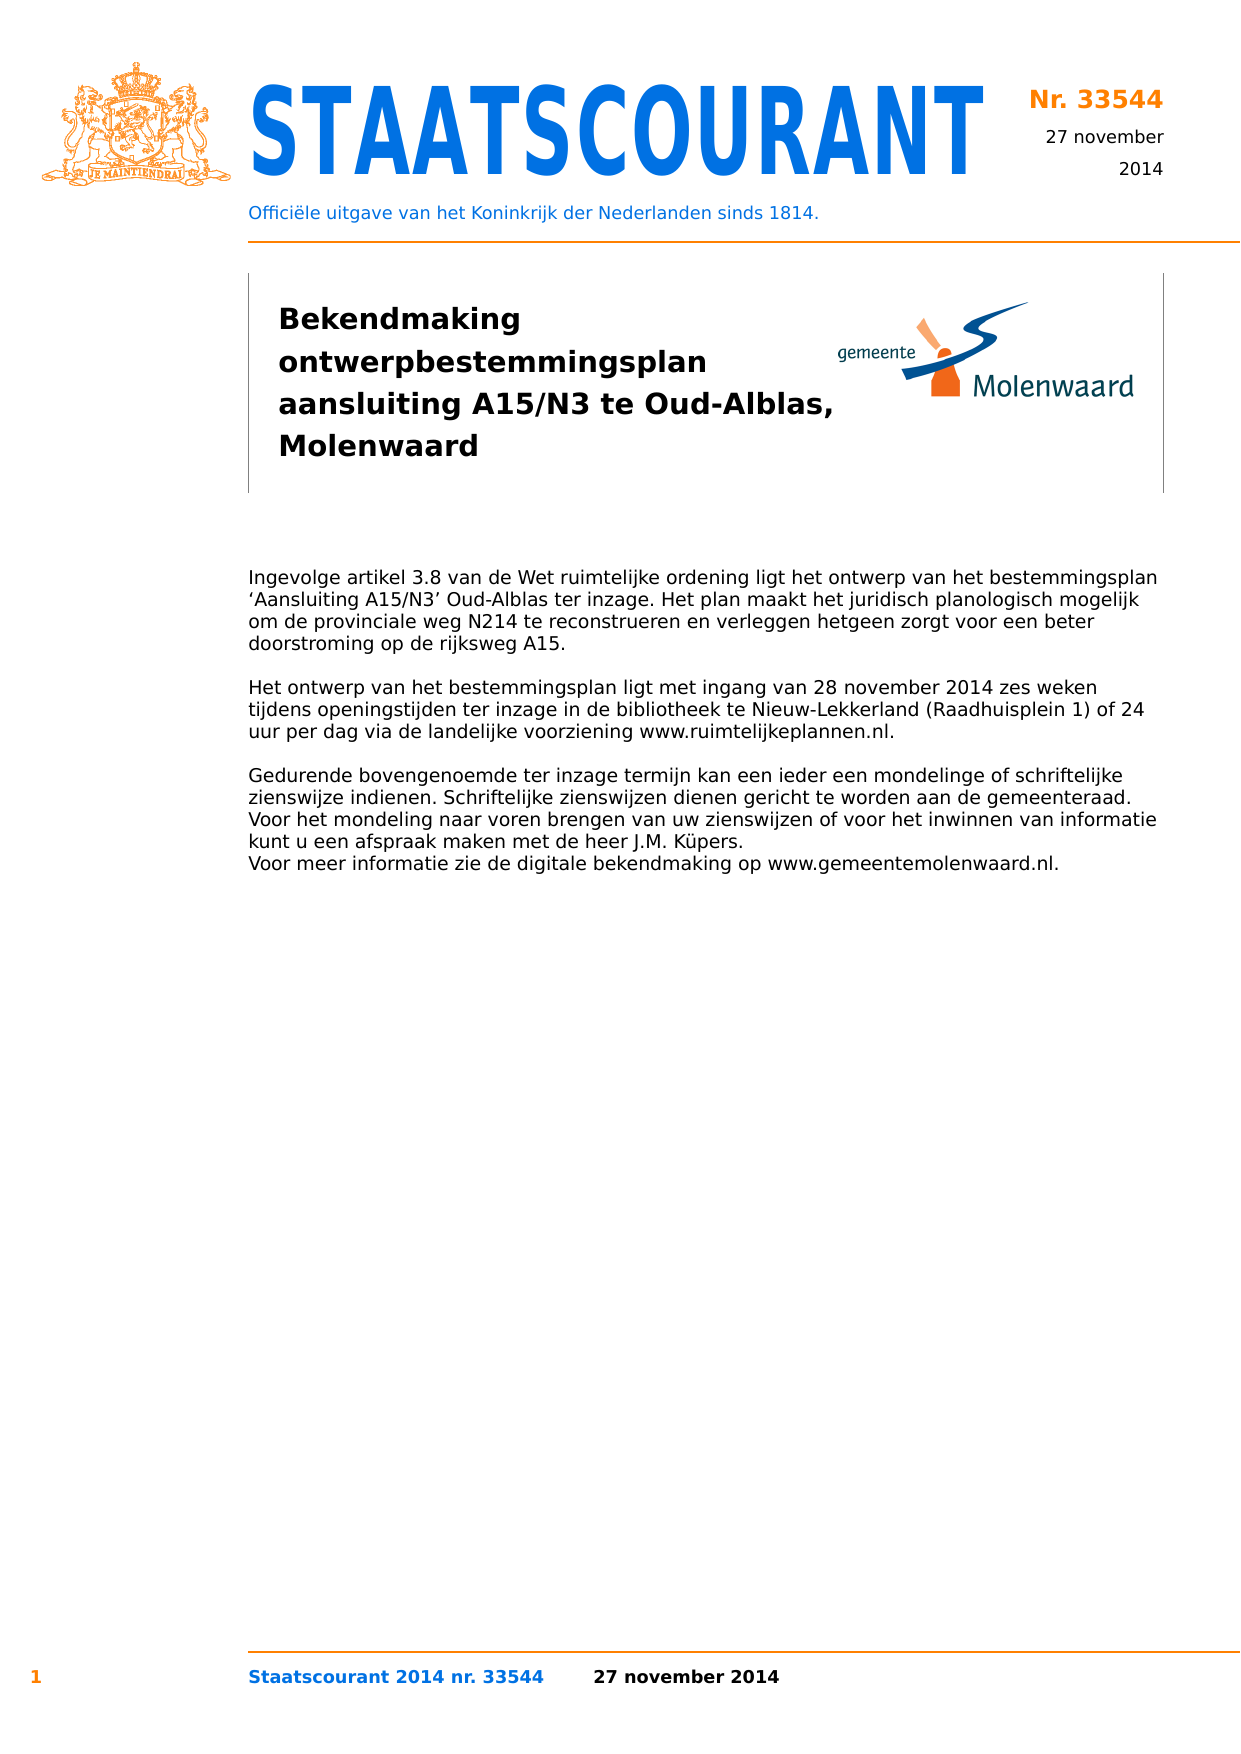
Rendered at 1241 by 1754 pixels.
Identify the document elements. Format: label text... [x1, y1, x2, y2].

picture [1040, 383, 1046, 397]
table_header Nr. 33544 [998, 62, 1240, 121]
table_cell 27 november [998, 121, 1240, 153]
text Het ontwerp van het bestemmingsplan ligt met ingang van 28 november 2014 zes weken tijdens openingstijden ter inzage in de bibliotheek te Nieuw-Lekkerland (Raadhuisplein 1) of 24 uur per dag via de landelijke voorziening www.ruimtelijkeplannen.nl. [248, 677, 1163, 743]
picture [838, 302, 1134, 397]
table_cell 2014 [998, 153, 1240, 203]
picture [1060, 388, 1065, 397]
text Voor meer informatie zie de digitale bekendmaking op www.gemeentemolenwaard.nl. [248, 853, 1163, 874]
picture [1001, 383, 1008, 394]
table_cell Officiële uitgave van het Koninkrijk der Nederlanden sinds 1814. [248, 203, 1240, 241]
text Ingevolge artikel 3.8 van de Wet ruimtelijke ordening ligt het ontwerp van het bestemmingsplan ‘Aansluiting A15/N3’ Oud-Alblas ter inzage. Het plan maakt het juridisch planologisch mogelijk om de provinciale weg N214 te reconstrueren en verleggen hetgeen zorgt voor een beter doorstroming op de rijksweg A15. [248, 567, 1163, 655]
table_header STAATSCOURANT [248, 62, 998, 203]
picture [977, 385, 982, 397]
picture [1123, 383, 1129, 394]
table_header [25, 62, 248, 241]
subtitle Bekendmaking ontwerpbestemmingsplan aansluiting A15/N3 te Oud-Alblas, Molenwaard [249, 273, 1163, 493]
picture [986, 383, 991, 397]
text Gedurende bovengenoemde ter inzage termijn kan een ieder een mondelinge of schriftelijke zienswijze indienen. Schriftelijke zienswijzen dienen gericht te worden aan de gemeenteraad. Voor het mondeling naar voren brengen van uw zienswijzen of voor het inwinnen van informatie kunt u een afspraak maken met de heer J.M. Küpers. [248, 765, 1163, 853]
picture [41, 62, 231, 186]
